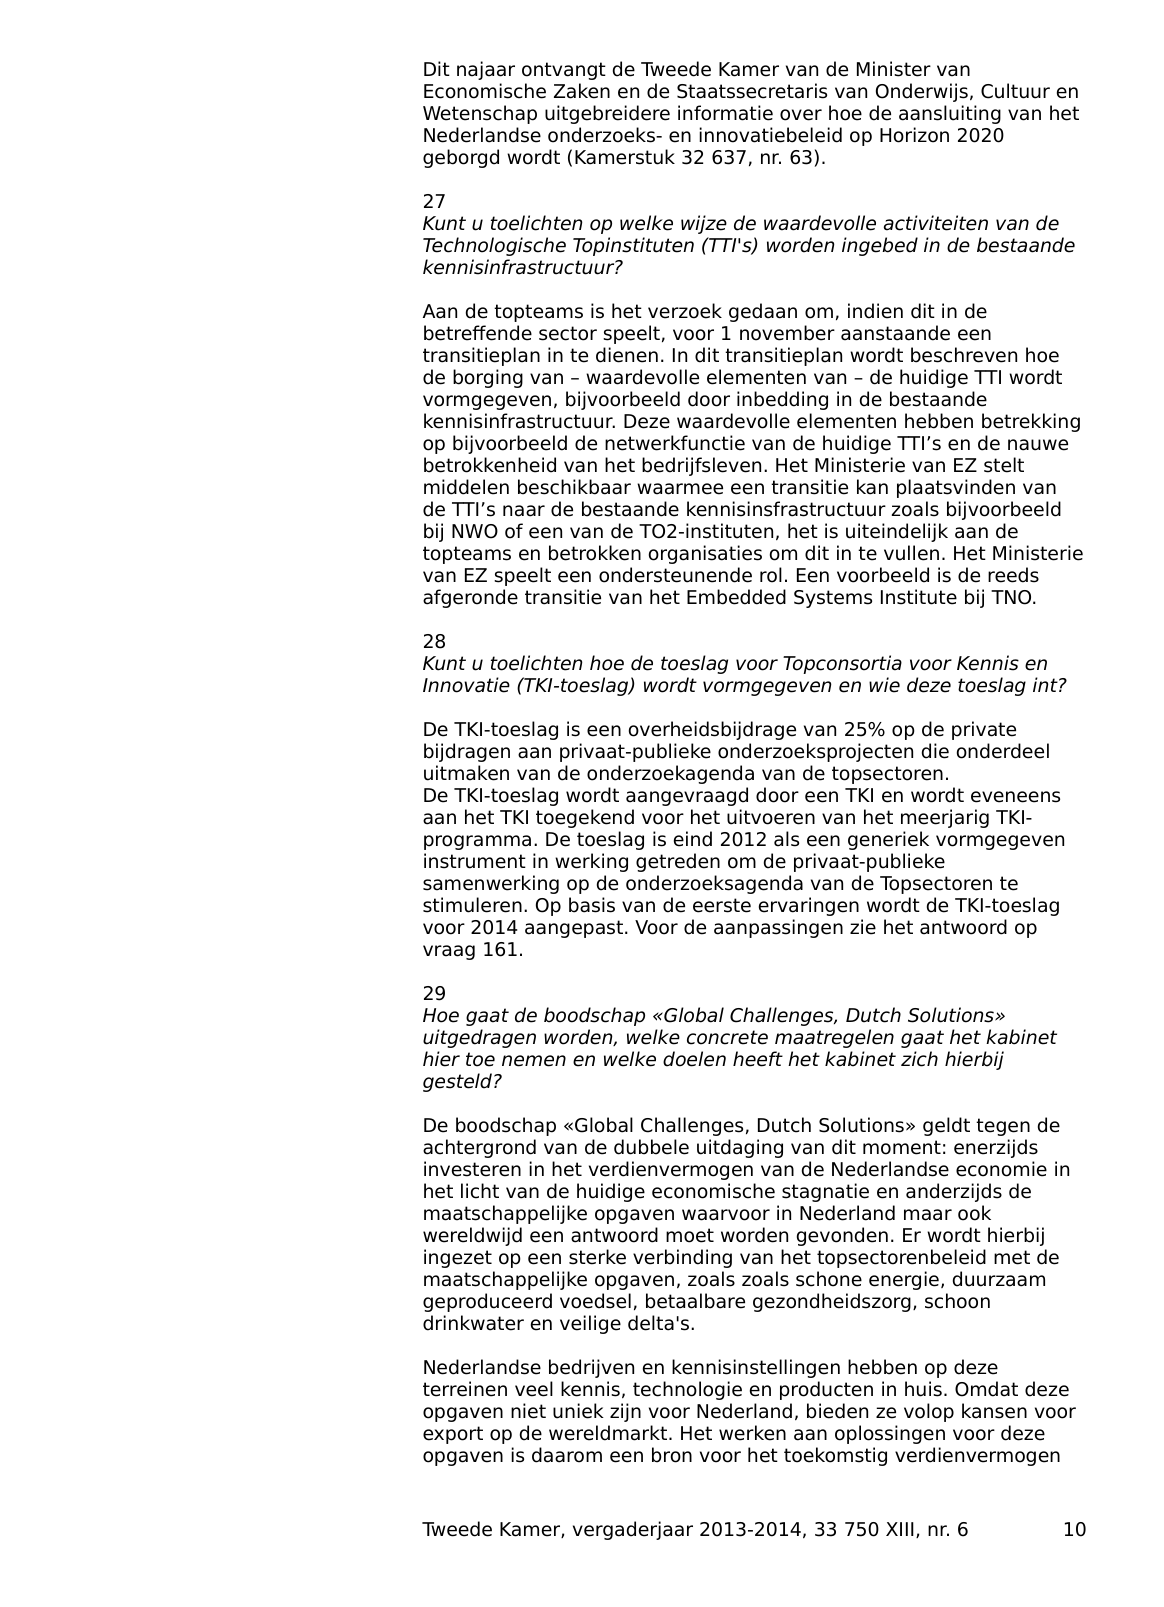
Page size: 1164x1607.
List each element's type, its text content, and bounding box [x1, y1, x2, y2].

text Nederlandse bedrijven en kennisinstellingen hebben op deze terreinen veel kennis, technologie en producten in huis. Omdat deze opgaven niet uniek zijn voor Nederland, bieden ze volop kansen voor export op de wereldmarkt. Het werken aan oplossingen voor deze opgaven is daarom een bron voor het toekomstig verdienvermogen [422, 1357, 1087, 1467]
text De TKI-toeslag wordt aangevraagd door een TKI en wordt eveneens aan het TKI toegekend voor het uitvoeren van het meerjarig TKI-programma. De toeslag is eind 2012 als een generiek vormgegeven instrument in werking getreden om de privaat-publieke samenwerking op de onderzoeksagenda van de Topsectoren te stimuleren. Op basis van de eerste ervaringen wordt de TKI-toeslag voor 2014 aangepast. Voor de aanpassingen zie het antwoord op vraag 161. [422, 785, 1087, 961]
text 29 [422, 983, 1087, 1005]
text Aan de topteams is het verzoek gedaan om, indien dit in de betreffende sector speelt, voor 1 november aanstaande een transitieplan in te dienen. In dit transitieplan wordt beschreven hoe de borging van – waardevolle elementen van – de huidige TTI wordt vormgegeven, bijvoorbeeld door inbedding in de bestaande kennisinfrastructuur. Deze waardevolle elementen hebben betrekking op bijvoorbeeld de netwerkfunctie van de huidige TTI’s en de nauwe betrokkenheid van het bedrijfsleven. Het Ministerie van EZ stelt middelen beschikbaar waarmee een transitie kan plaatsvinden van de TTI’s naar de bestaande kennisinsfrastructuur zoals bijvoorbeeld bij NWO of een van de TO2-instituten, het is uiteindelijk aan de topteams en betrokken organisaties om dit in te vullen. Het Ministerie van EZ speelt een ondersteunende rol. Een voorbeeld is de reeds afgeronde transitie van het Embedded Systems Institute bij TNO. [422, 301, 1087, 609]
text Dit najaar ontvangt de Tweede Kamer van de Minister van Economische Zaken en de Staatssecretaris van Onderwijs, Cultuur en Wetenschap uitgebreidere informatie over hoe de aansluiting van het Nederlandse onderzoeks- en innovatiebeleid op Horizon 2020 geborgd wordt (Kamerstuk 32 637, nr. 63). [422, 59, 1087, 169]
text 27 [422, 191, 1087, 213]
text De boodschap «Global Challenges, Dutch Solutions» geldt tegen de achtergrond van de dubbele uitdaging van dit moment: enerzijds investeren in het verdienvermogen van de Nederlandse economie in het licht van de huidige economische stagnatie en anderzijds de maatschappelijke opgaven waarvoor in Nederland maar ook wereldwijd een antwoord moet worden gevonden. Er wordt hierbij ingezet op een sterke verbinding van het topsectorenbeleid met de maatschappelijke opgaven, zoals zoals schone energie, duurzaam geproduceerd voedsel, betaalbare gezondheidszorg, schoon drinkwater en veilige delta's. [422, 1115, 1087, 1335]
text 28 [422, 631, 1087, 653]
text Kunt u toelichten op welke wijze de waardevolle activiteiten van de Technologische Topinstituten (TTI's) worden ingebed in de bestaande kennisinfrastructuur? [422, 213, 1087, 279]
text De TKI-toeslag is een overheidsbijdrage van 25% op de private bijdragen aan privaat-publieke onderzoeksprojecten die onderdeel uitmaken van de onderzoekagenda van de topsectoren. [422, 719, 1087, 785]
text Hoe gaat de boodschap «Global Challenges, Dutch Solutions» uitgedragen worden, welke concrete maatregelen gaat het kabinet hier toe nemen en welke doelen heeft het kabinet zich hierbij gesteld? [422, 1005, 1087, 1093]
text Kunt u toelichten hoe de toeslag voor Topconsortia voor Kennis en Innovatie (TKI-toeslag) wordt vormgegeven en wie deze toeslag int? [422, 653, 1087, 697]
